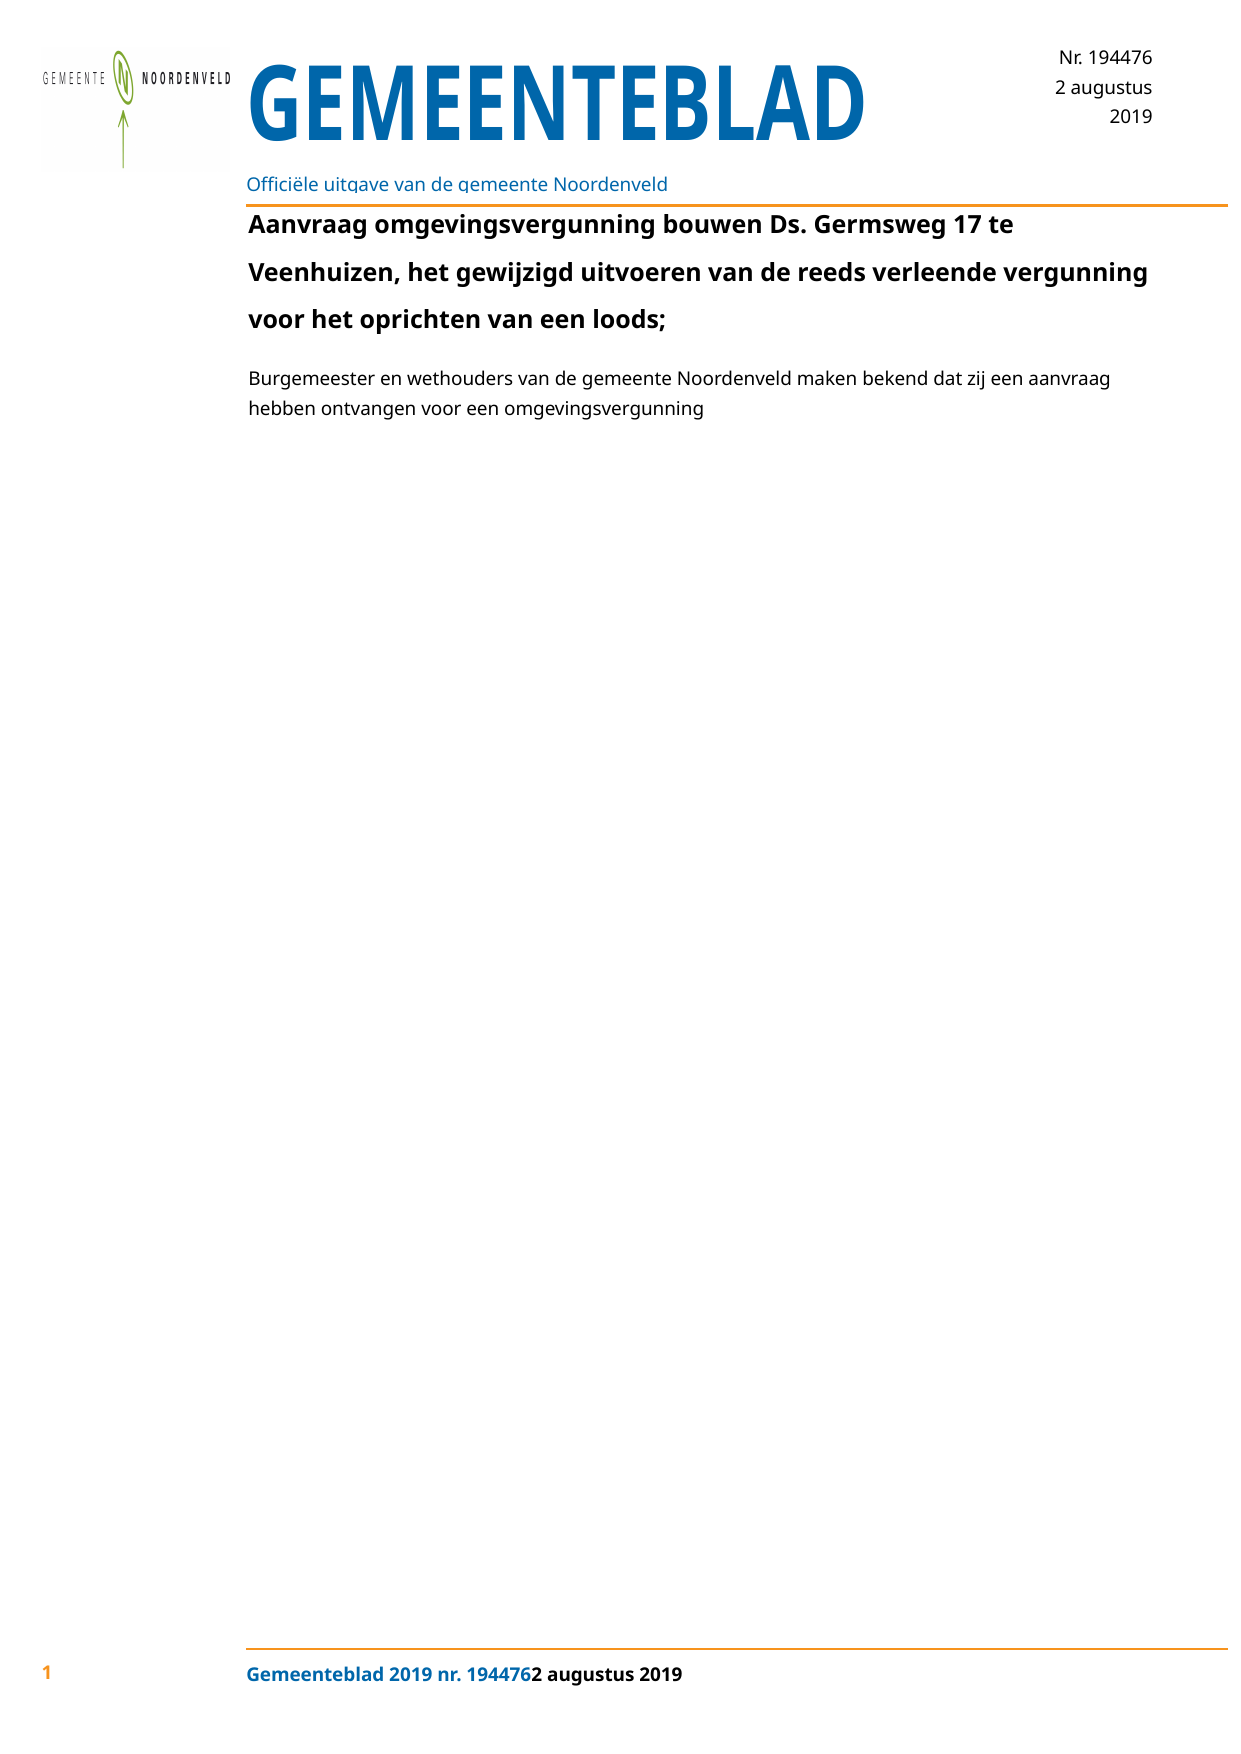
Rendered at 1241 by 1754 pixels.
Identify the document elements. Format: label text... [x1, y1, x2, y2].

text Aanvraag omgevingsvergunning bouwen Ds. Germsweg 17 te Veenhuizen, het gewijzigd uitvoeren van de reeds verleende vergunning voor het oprichten van een loods; [248, 207, 1152, 336]
text Burgemeester en wethouders van de gemeente Noordenveld maken bekend dat zij een aanvraag hebben ontvangen voor een omgevingsvergunning [248, 366, 1152, 421]
picture [41, 47, 231, 172]
